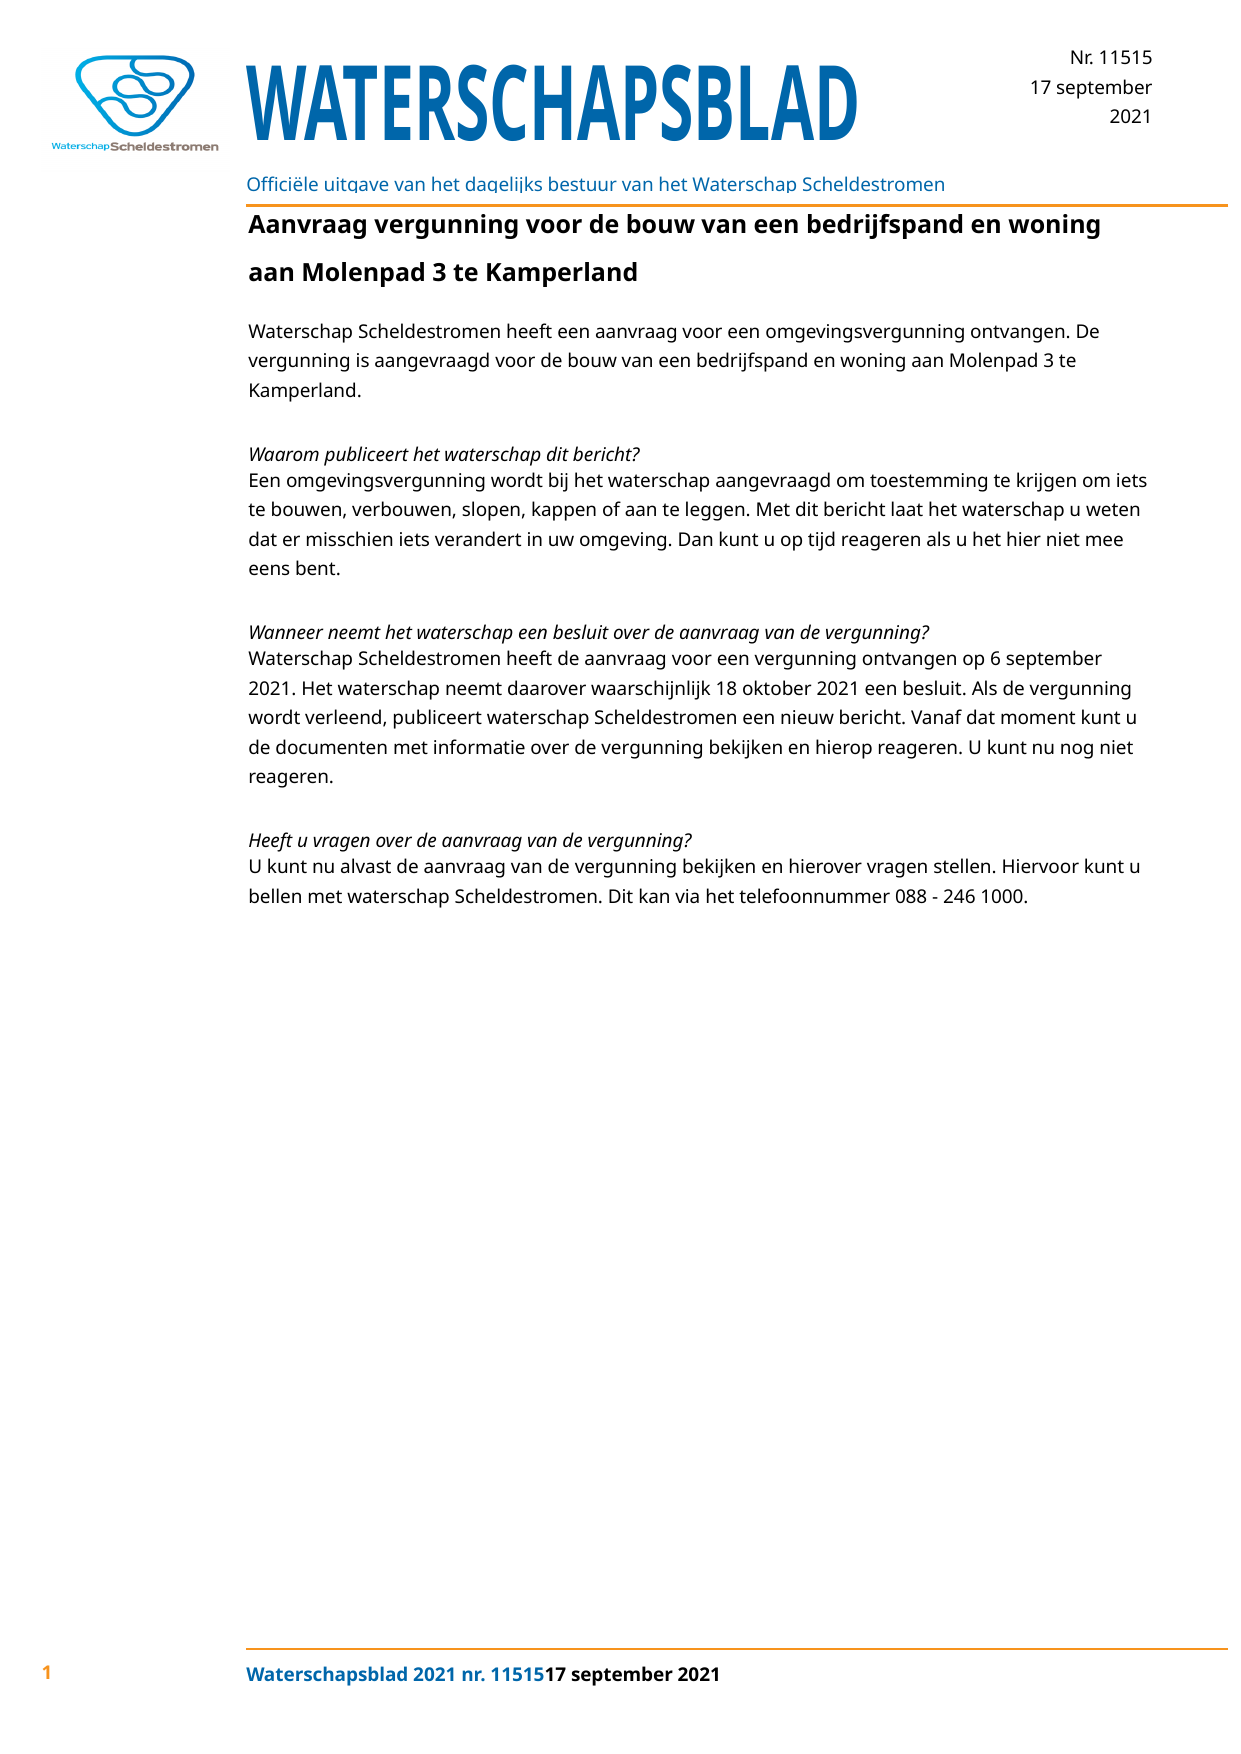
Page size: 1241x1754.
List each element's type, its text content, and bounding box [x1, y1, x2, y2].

text Een omgevingsvergunning wordt bij het waterschap aangevraagd om toestemming te krijgen om iets te bouwen, verbouwen, slopen, kappen of aan te leggen. Met dit bericht laat het waterschap u weten dat er misschien iets verandert in uw omgeving. Dan kunt u op tijd reageren als u het hier niet mee eens bent. [248, 467, 1152, 581]
text Waterschap Scheldestromen heeft een aanvraag voor een omgevingsvergunning ontvangen. De vergunning is aangevraagd voor de bouw van een bedrijfspand en woning aan Molenpad 3 te Kamperland. [248, 318, 1152, 403]
text Waarom publiceert het waterschap dit bericht? [248, 441, 1152, 467]
text Aanvraag vergunning voor de bouw van een bedrijfspand en woning aan Molenpad 3 te Kamperland [248, 207, 1152, 288]
text Heeft u vragen over de aanvraag van de vergunning? [248, 827, 1152, 853]
text Waterschap Scheldestromen heeft de aanvraag voor een vergunning ontvangen op 6 september 2021. Het waterschap neemt daarover waarschijnlijk 18 oktober 2021 een besluit. Als de vergunning wordt verleend, publiceert waterschap Scheldestromen een nieuw bericht. Vanaf dat moment kunt u de documenten met informatie over de vergunning bekijken en hierop reageren. U kunt nu nog niet reageren. [248, 645, 1152, 789]
text Wanneer neemt het waterschap een besluit over de aanvraag van de vergunning? [248, 619, 1152, 645]
text U kunt nu alvast de aanvraag van de vergunning bekijken en hierover vragen stellen. Hiervoor kunt u bellen met waterschap Scheldestromen. Dit kan via het telefoonnummer 088 - 246 1000. [248, 853, 1152, 908]
picture [41, 47, 231, 172]
